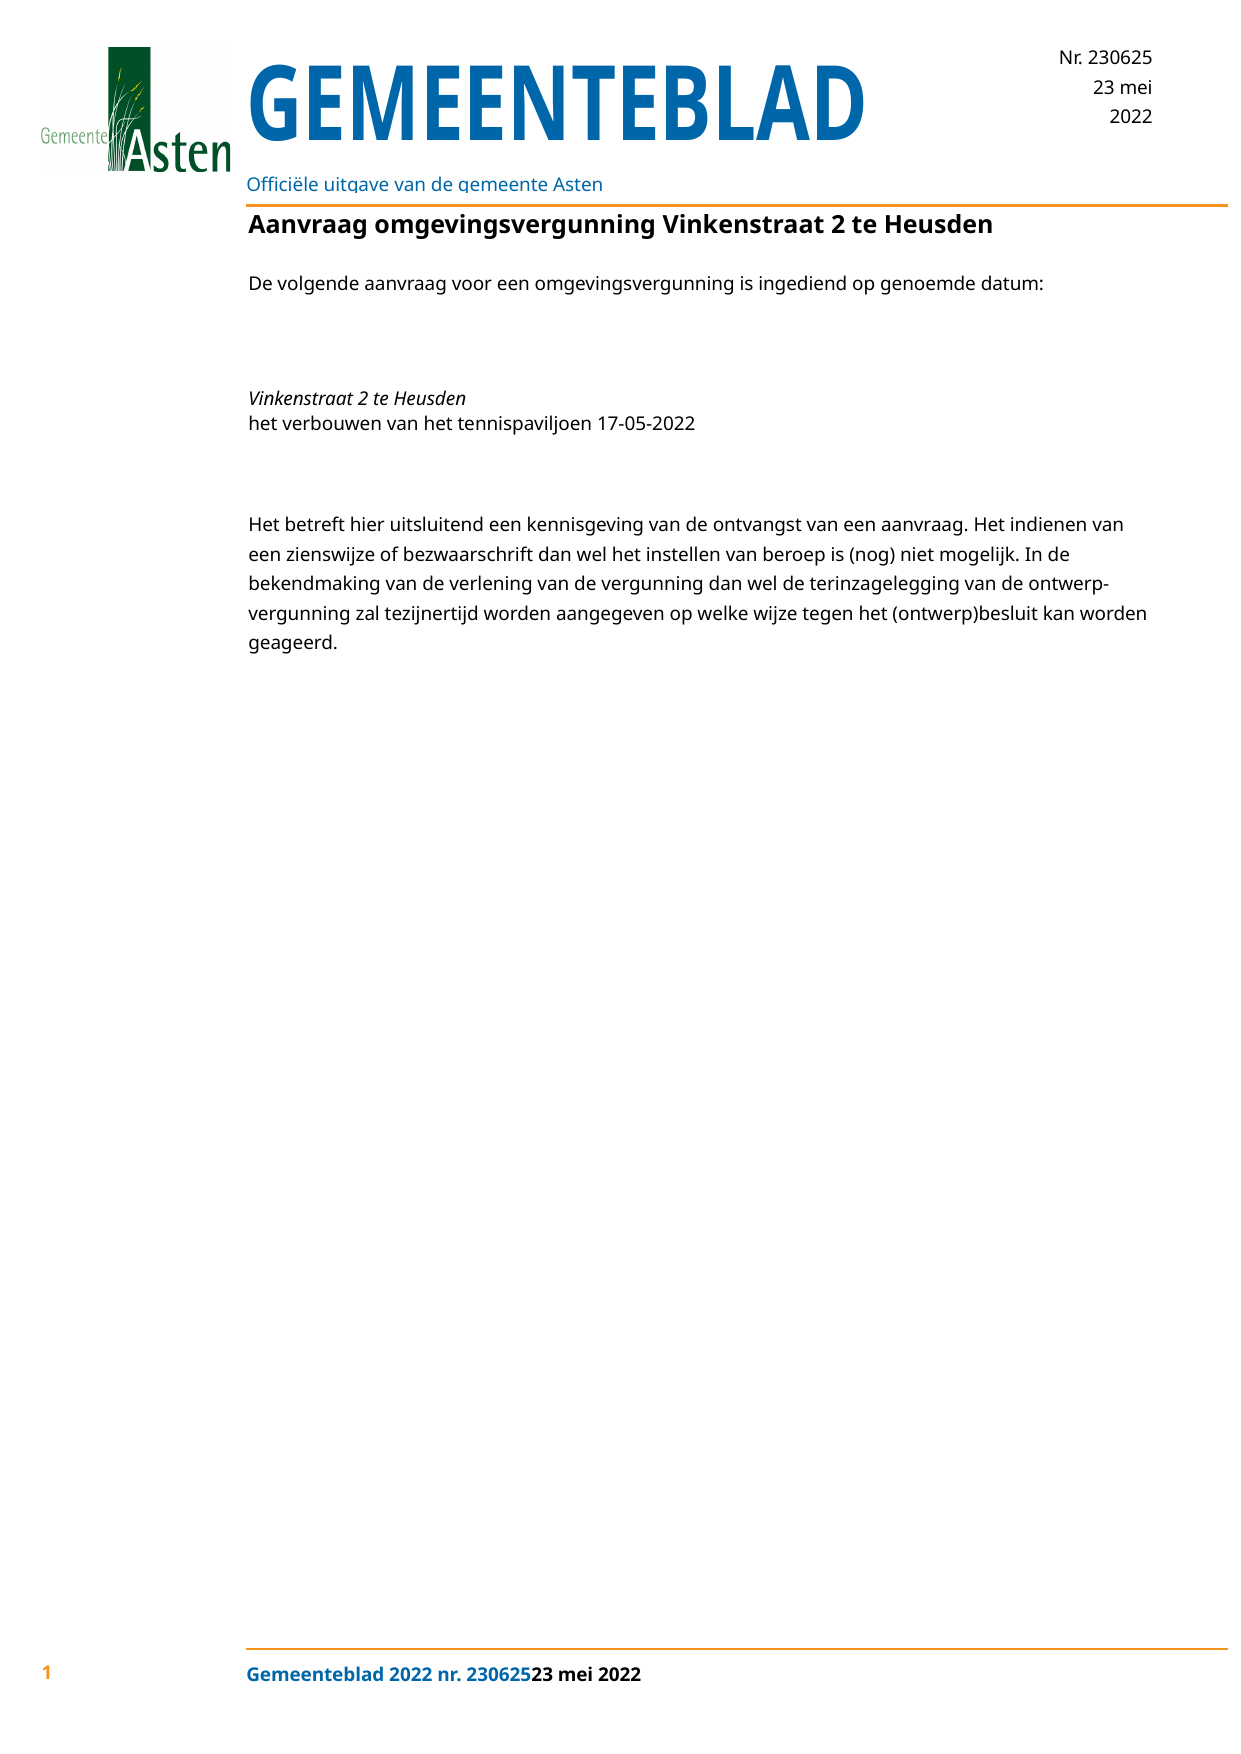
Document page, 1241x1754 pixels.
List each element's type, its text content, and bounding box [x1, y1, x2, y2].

text het verbouwen van het tennispaviljoen 17-05-2022 [248, 410, 1152, 436]
text Vinkenstraat 2 te Heusden [248, 385, 1152, 410]
text Aanvraag omgevingsvergunning Vinkenstraat 2 te Heusden [248, 207, 1152, 241]
text Het betreft hier uitsluitend een kennisgeving van de ontvangst van een aanvraag. Het indienen van een zienswijze of bezwaarschrift dan wel het instellen van beroep is (nog) niet mogelijk. In de bekendmaking van de verlening van de vergunning dan wel de terinzagelegging van de ontwerp-vergunning zal tezijnertijd worden aangegeven op welke wijze tegen het (ontwerp)besluit kan worden geageerd. [248, 511, 1152, 655]
picture [41, 47, 231, 172]
text De volgende aanvraag voor een omgevingsvergunning is ingediend op genoemde datum: [248, 270, 1152, 296]
